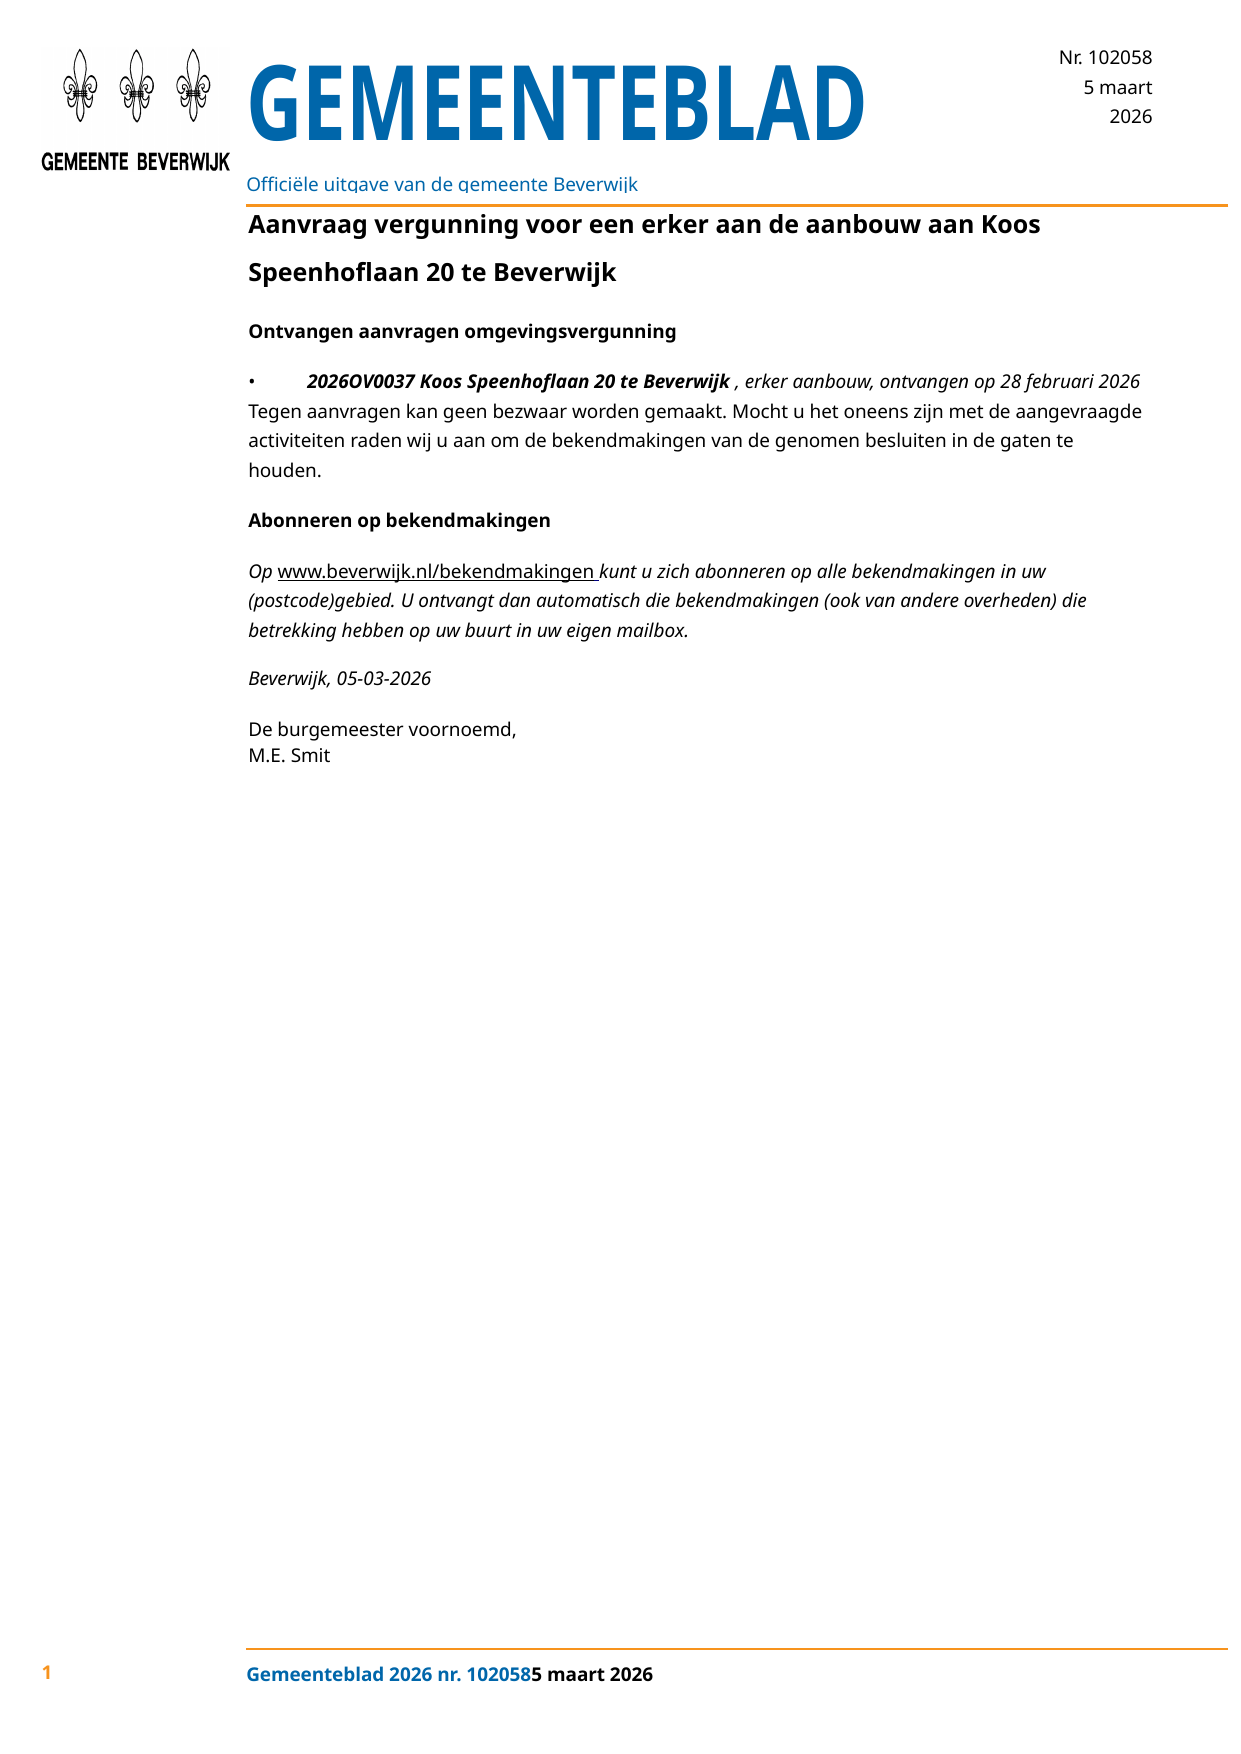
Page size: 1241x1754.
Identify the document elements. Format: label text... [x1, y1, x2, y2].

text De burgemeester voornoemd, [248, 716, 1152, 742]
text Beverwijk, 05-03-2026 [248, 665, 1152, 691]
text Ontvangen aanvragen omgevingsvergunning [248, 318, 1152, 344]
text Abonneren op bekendmakingen [248, 507, 1152, 533]
text M.E. Smit [248, 742, 1152, 768]
text Op www.beverwijk.nl/bekendmakingen kunt u zich abonneren op alle bekendmakingen in uw (postcode)gebied. U ontvangt dan automatisch die bekendmakingen (ook van andere overheden) die betrekking hebben op uw buurt in uw eigen mailbox. [248, 558, 1152, 643]
text Aanvraag vergunning voor een erker aan de aanbouw aan Koos Speenhoflaan 20 te Beverwijk [248, 207, 1152, 288]
text Tegen aanvragen kan geen bezwaar worden gemaakt. Mocht u het oneens zijn met de aangevraagde activiteiten raden wij u aan om de bekendmakingen van de genomen besluiten in de gaten te houden. [248, 398, 1152, 483]
picture [41, 47, 231, 172]
list 2026OV0037 Koos Speenhoflaan 20 te Beverwijk , erker aanbouw, ontvangen op 28 februari 2026 [248, 368, 1152, 394]
